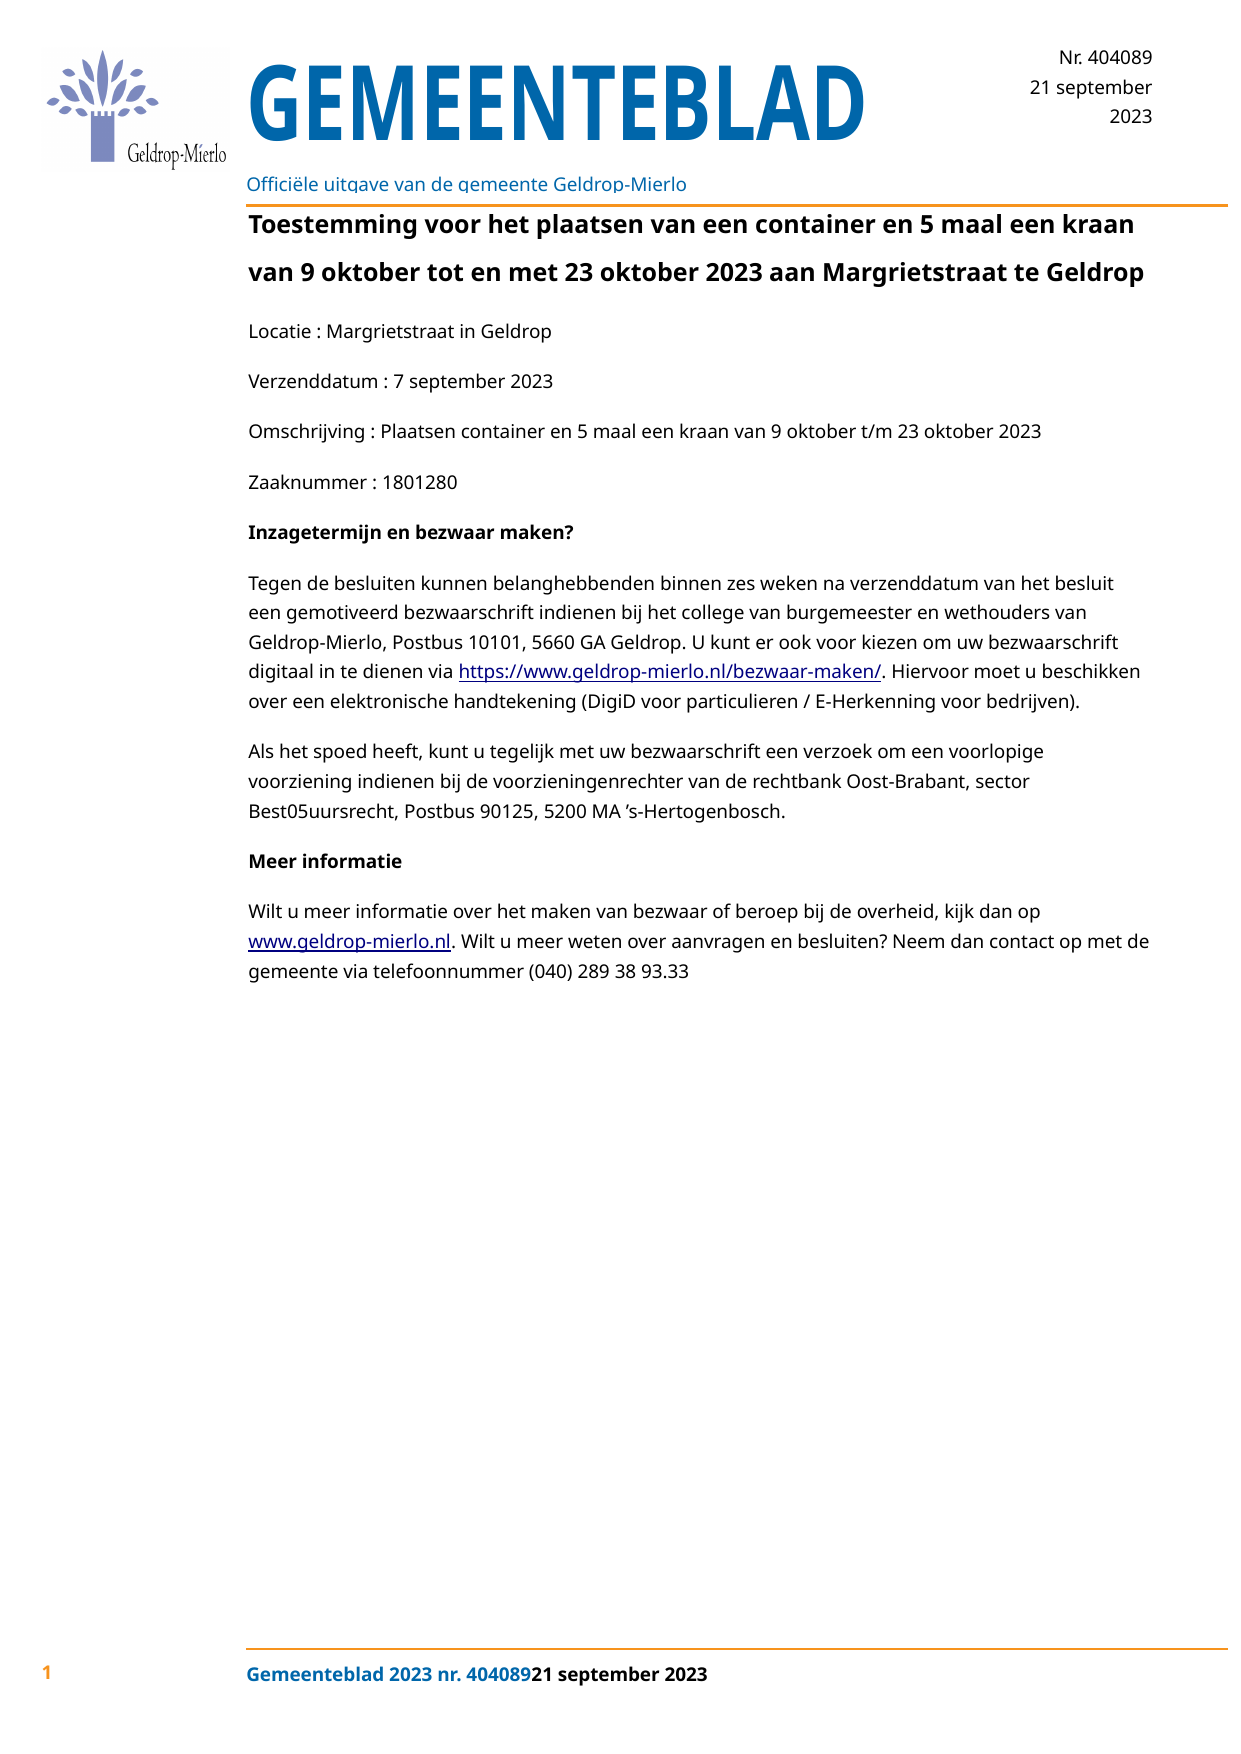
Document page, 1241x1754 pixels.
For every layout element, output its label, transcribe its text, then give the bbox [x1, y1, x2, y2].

text Locatie : Margrietstraat in Geldrop [248, 318, 1152, 344]
text Toestemming voor het plaatsen van een container en 5 maal een kraan van 9 oktober tot en met 23 oktober 2023 aan Margrietstraat te Geldrop [248, 207, 1152, 288]
text Zaaknummer : 1801280 [248, 469, 1152, 495]
text Als het spoed heeft, kunt u tegelijk met uw bezwaarschrift een verzoek om een voorlopige voorziening indienen bij de voorzieningenrechter van de rechtbank Oost-Brabant, sector Best05uursrecht, Postbus 90125, 5200 MA ’s-Hertogenbosch. [248, 739, 1152, 824]
text Omschrijving : Plaatsen container en 5 maal een kraan van 9 oktober t/m 23 oktober 2023 [248, 419, 1152, 444]
text Verzenddatum : 7 september 2023 [248, 368, 1152, 394]
text Inzagetermijn en bezwaar maken? [248, 519, 1152, 545]
text Meer informatie [248, 848, 1152, 874]
picture [41, 47, 231, 172]
text Wilt u meer informatie over het maken van bezwaar of beroep bij de overheid, kijk dan op www.geldrop-mierlo.nl. Wilt u meer weten over aanvragen en besluiten? Neem dan contact op met de gemeente via telefoonnummer (040) 289 38 93.33 [248, 899, 1152, 984]
text Tegen de besluiten kunnen belanghebbenden binnen zes weken na verzenddatum van het besluit een gemotiveerd bezwaarschrift indienen bij het college van burgemeester en wethouders van Geldrop-Mierlo, Postbus 10101, 5660 GA Geldrop. U kunt er ook voor kiezen om uw bezwaarschrift digitaal in te dienen via https://www.geldrop-mierlo.nl/bezwaar-maken/. Hiervoor moet u beschikken over een elektronische handtekening (DigiD voor particulieren / E-Herkenning voor bedrijven). [248, 570, 1152, 714]
